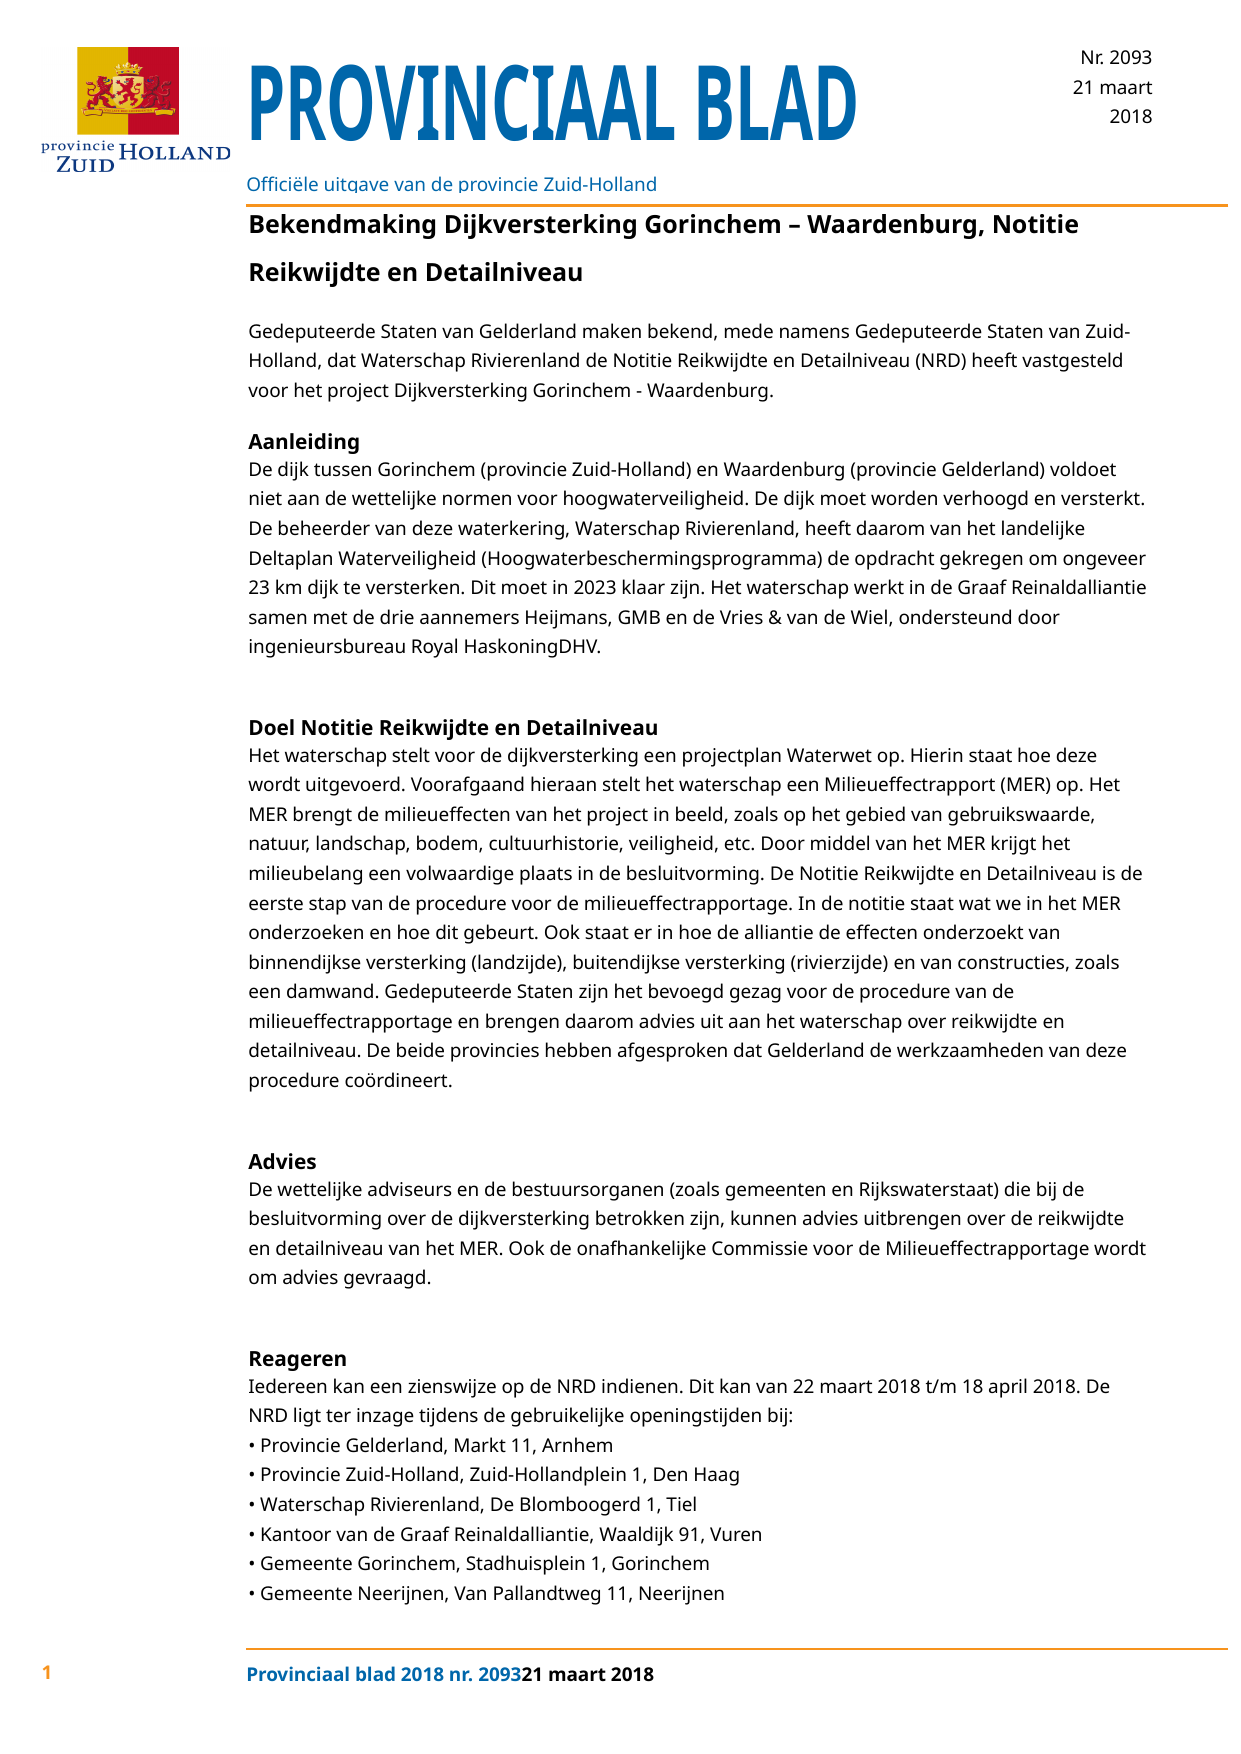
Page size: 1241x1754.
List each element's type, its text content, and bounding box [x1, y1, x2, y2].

text Iedereen kan een zienswijze op de NRD indienen. Dit kan van 22 maart 2018 t/m 18 april 2018. De NRD ligt ter inzage tijdens de gebruikelijke openingstijden bij: [248, 1373, 1152, 1428]
text • Kantoor van de Graaf Reinaldalliantie, Waaldijk 91, Vuren [248, 1521, 1152, 1547]
text Gedeputeerde Staten van Gelderland maken bekend, mede namens Gedeputeerde Staten van Zuid-Holland, dat Waterschap Rivierenland de Notitie Reikwijdte en Detailniveau (NRD) heeft vastgesteld voor het project Dijkversterking Gorinchem - Waardenburg. [248, 318, 1152, 403]
text Advies [248, 1147, 1152, 1176]
text Bekendmaking Dijkversterking Gorinchem – Waardenburg, Notitie Reikwijdte en Detailniveau [248, 207, 1152, 288]
text • Provincie Gelderland, Markt 11, Arnhem [248, 1432, 1152, 1458]
text • Provincie Zuid-Holland, Zuid-Hollandplein 1, Den Haag [248, 1462, 1152, 1487]
text De dijk tussen Gorinchem (provincie Zuid-Holland) en Waardenburg (provincie Gelderland) voldoet niet aan de wettelijke normen voor hoogwaterveiligheid. De dijk moet worden verhoogd en versterkt. De beheerder van deze waterkering, Waterschap Rivierenland, heeft daarom van het landelijke Deltaplan Waterveiligheid (Hoogwaterbeschermingsprogramma) de opdracht gekregen om ongeveer 23 km dijk te versterken. Dit moet in 2023 klaar zijn. Het waterschap werkt in de Graaf Reinaldalliantie samen met de drie aannemers Heijmans, GMB en de Vries & van de Wiel, ondersteund door ingenieursbureau Royal HaskoningDHV. [248, 456, 1152, 659]
text De wettelijke adviseurs en de bestuursorganen (zoals gemeenten en Rijkswaterstaat) die bij de besluitvorming over de dijkversterking betrokken zijn, kunnen advies uitbrengen over de reikwijdte en detailniveau van het MER. Ook de onafhankelijke Commissie voor de Milieueffectrapportage wordt om advies gevraagd. [248, 1176, 1152, 1290]
text Aanleiding [248, 427, 1152, 456]
text • Waterschap Rivierenland, De Blomboogerd 1, Tiel [248, 1491, 1152, 1517]
text Doel Notitie Reikwijdte en Detailniveau [248, 713, 1152, 742]
text Reageren [248, 1344, 1152, 1373]
text • Gemeente Gorinchem, Stadhuisplein 1, Gorinchem [248, 1550, 1152, 1576]
picture [41, 47, 231, 172]
text • Gemeente Neerijnen, Van Pallandtweg 11, Neerijnen [248, 1580, 1152, 1606]
text Het waterschap stelt voor de dijkversterking een projectplan Waterwet op. Hierin staat hoe deze wordt uitgevoerd. Voorafgaand hieraan stelt het waterschap een Milieueffectrapport (MER) op. Het MER brengt de milieueffecten van het project in beeld, zoals op het gebied van gebruikswaarde, natuur, landschap, bodem, cultuurhistorie, veiligheid, etc. Door middel van het MER krijgt het milieubelang een volwaardige plaats in de besluitvorming. De Notitie Reikwijdte en Detailniveau is de eerste stap van de procedure voor de milieueffectrapportage. In de notitie staat wat we in het MER onderzoeken en hoe dit gebeurt. Ook staat er in hoe de alliantie de effecten onderzoekt van binnendijkse versterking (landzijde), buitendijkse versterking (rivierzijde) en van constructies, zoals een damwand. Gedeputeerde Staten zijn het bevoegd gezag voor de procedure van de milieueffectrapportage en brengen daarom advies uit aan het waterschap over reikwijdte en detailniveau. De beide provincies hebben afgesproken dat Gelderland de werkzaamheden van deze procedure coördineert. [248, 742, 1152, 1093]
